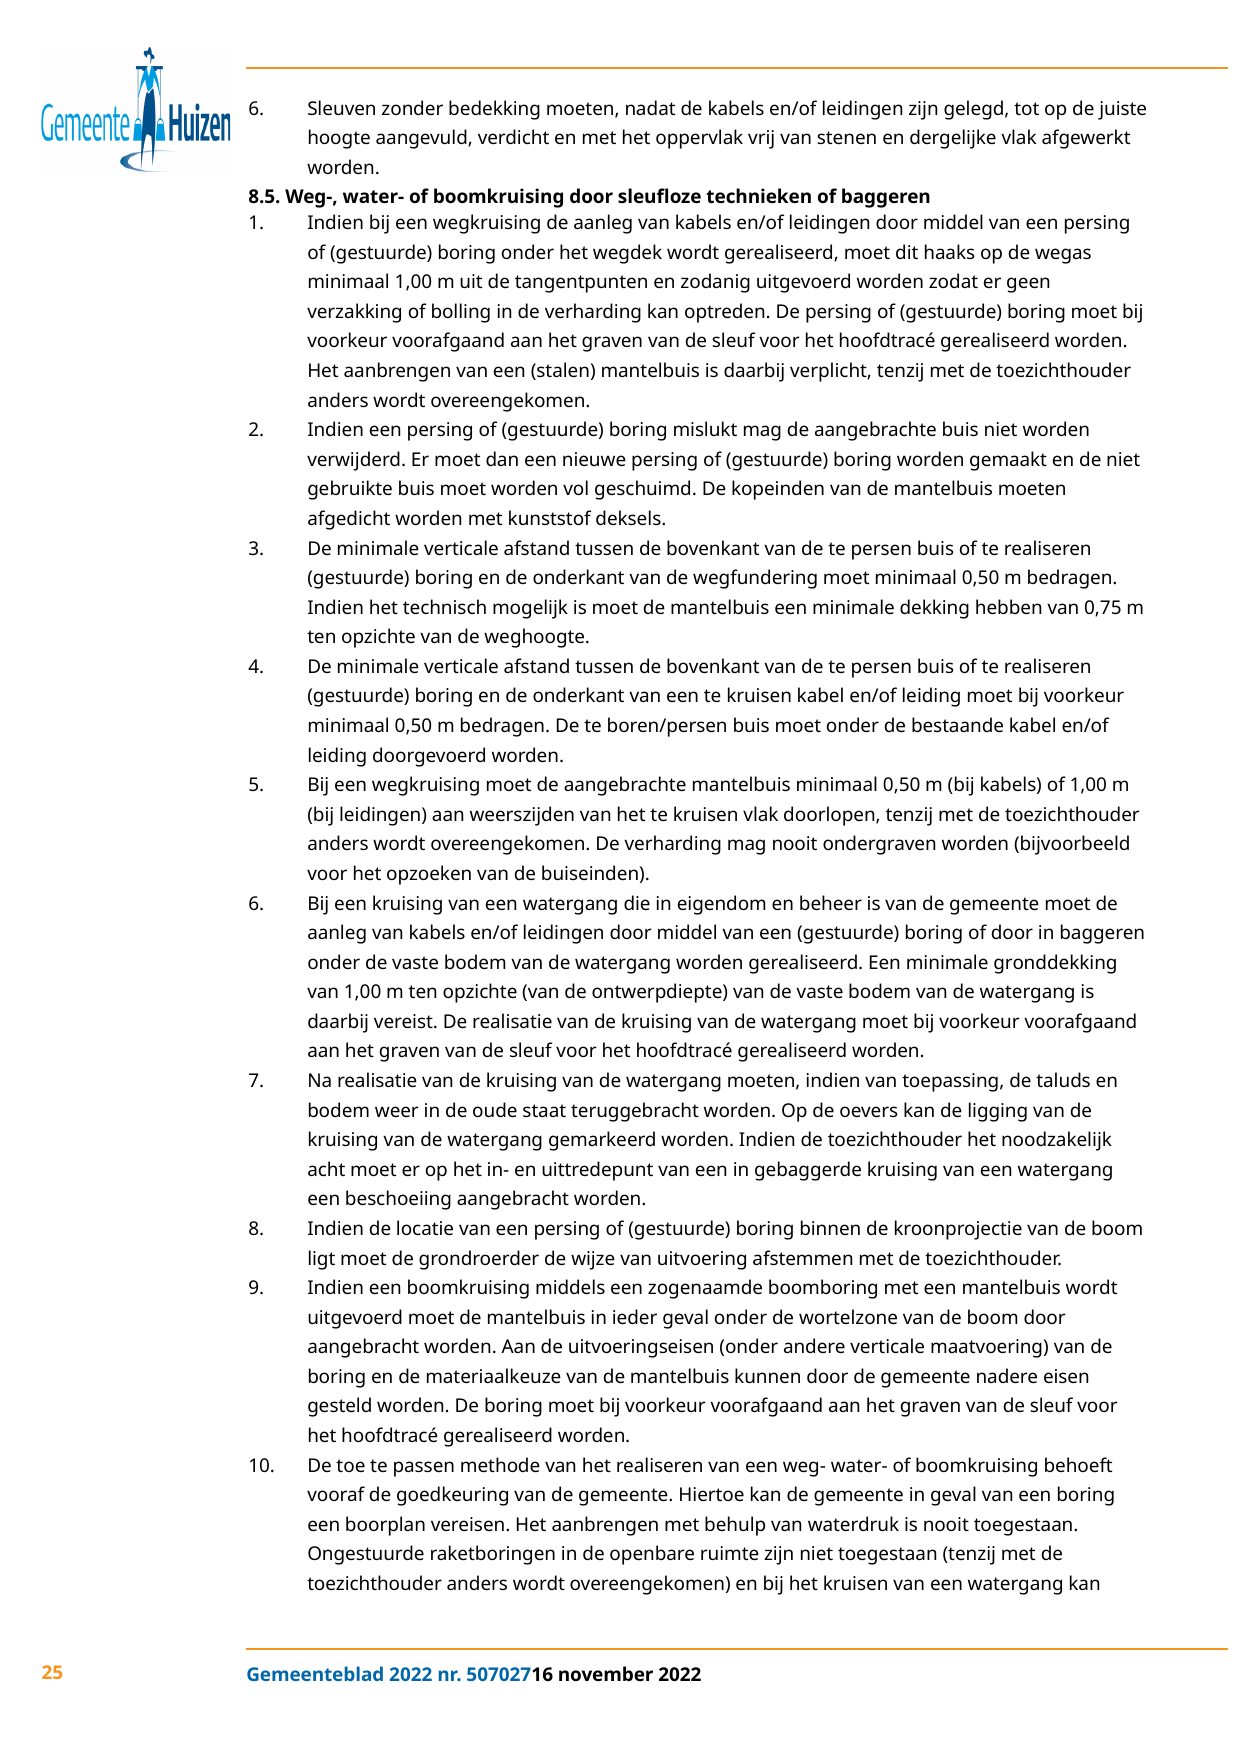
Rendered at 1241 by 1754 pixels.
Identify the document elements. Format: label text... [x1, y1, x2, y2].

list De toe te passen methode van het realiseren van een weg- water- of boomkruising behoeft vooraf de goedkeuring van de gemeente. Hiertoe kan de gemeente in geval van een boring een boorplan vereisen. Het aanbrengen met behulp van waterdruk is nooit toegestaan. Ongestuurde raketboringen in de openbare ruimte zijn niet toegestaan (tenzij met de toezichthouder anders wordt overeengekomen) en bij het kruisen van een watergang kan [248, 1452, 1152, 1596]
list Bij een wegkruising moet de aangebrachte mantelbuis minimaal 0,50 m (bij kabels) of 1,00 m (bij leidingen) aan weerszijden van het te kruisen vlak doorlopen, tenzij met de toezichthouder anders wordt overeengekomen. De verharding mag nooit ondergraven worden (bijvoorbeeld voor het opzoeken van de buiseinden). [248, 771, 1152, 886]
picture [41, 47, 231, 172]
text 8.5. Weg-, water- of boomkruising door sleufloze technieken of baggeren [248, 183, 1152, 209]
list De minimale verticale afstand tussen de bovenkant van de te persen buis of te realiseren (gestuurde) boring en de onderkant van de wegfundering moet minimaal 0,50 m bedragen. Indien het technisch mogelijk is moet de mantelbuis een minimale dekking hebben van 0,75 m ten opzichte van de weghoogte. [248, 535, 1152, 649]
list Sleuven zonder bedekking moeten, nadat de kabels en/of leidingen zijn gelegd, tot op de juiste hoogte aangevuld, verdicht en met het oppervlak vrij van stenen en dergelijke vlak afgewerkt worden. [248, 95, 1152, 180]
list Indien een persing of (gestuurde) boring mislukt mag de aangebrachte buis niet worden verwijderd. Er moet dan een nieuwe persing of (gestuurde) boring worden gemaakt en de niet gebruikte buis moet worden vol geschuimd. De kopeinden van de mantelbuis moeten afgedicht worden met kunststof deksels. [248, 416, 1152, 531]
list Indien een boomkruising middels een zogenaamde boomboring met een mantelbuis wordt uitgevoerd moet de mantelbuis in ieder geval onder de wortelzone van de boom door aangebracht worden. Aan de uitvoeringseisen (onder andere verticale maatvoering) van de boring en de materiaalkeuze van de mantelbuis kunnen door de gemeente nadere eisen gesteld worden. De boring moet bij voorkeur voorafgaand aan het graven van de sleuf voor het hoofdtracé gerealiseerd worden. [248, 1274, 1152, 1448]
list Indien bij een wegkruising de aanleg van kabels en/of leidingen door middel van een persing of (gestuurde) boring onder het wegdek wordt gerealiseerd, moet dit haaks op de wegas minimaal 1,00 m uit de tangentpunten en zodanig uitgevoerd worden zodat er geen verzakking of bolling in de verharding kan optreden. De persing of (gestuurde) boring moet bij voorkeur voorafgaand aan het graven van de sleuf voor het hoofdtracé gerealiseerd worden. Het aanbrengen van een (stalen) mantelbuis is daarbij verplicht, tenzij met de toezichthouder anders wordt overeengekomen. [248, 209, 1152, 412]
list Na realisatie van de kruising van de watergang moeten, indien van toepassing, de taluds en bodem weer in de oude staat teruggebracht worden. Op de oevers kan de ligging van de kruising van de watergang gemarkeerd worden. Indien de toezichthouder het noodzakelijk acht moet er op het in- en uittredepunt van een in gebaggerde kruising van een watergang een beschoeiing aangebracht worden. [248, 1067, 1152, 1211]
list De minimale verticale afstand tussen de bovenkant van de te persen buis of te realiseren (gestuurde) boring en de onderkant van een te kruisen kabel en/of leiding moet bij voorkeur minimaal 0,50 m bedragen. De te boren/persen buis moet onder de bestaande kabel en/of leiding doorgevoerd worden. [248, 653, 1152, 767]
list Bij een kruising van een watergang die in eigendom en beheer is van de gemeente moet de aanleg van kabels en/of leidingen door middel van een (gestuurde) boring of door in baggeren onder de vaste bodem van de watergang worden gerealiseerd. Een minimale gronddekking van 1,00 m ten opzichte (van de ontwerpdiepte) van de vaste bodem van de watergang is daarbij vereist. De realisatie van de kruising van de watergang moet bij voorkeur voorafgaand aan het graven van de sleuf voor het hoofdtracé gerealiseerd worden. [248, 890, 1152, 1063]
list Indien de locatie van een persing of (gestuurde) boring binnen de kroonprojectie van de boom ligt moet de grondroerder de wijze van uitvoering afstemmen met de toezichthouder. [248, 1215, 1152, 1270]
